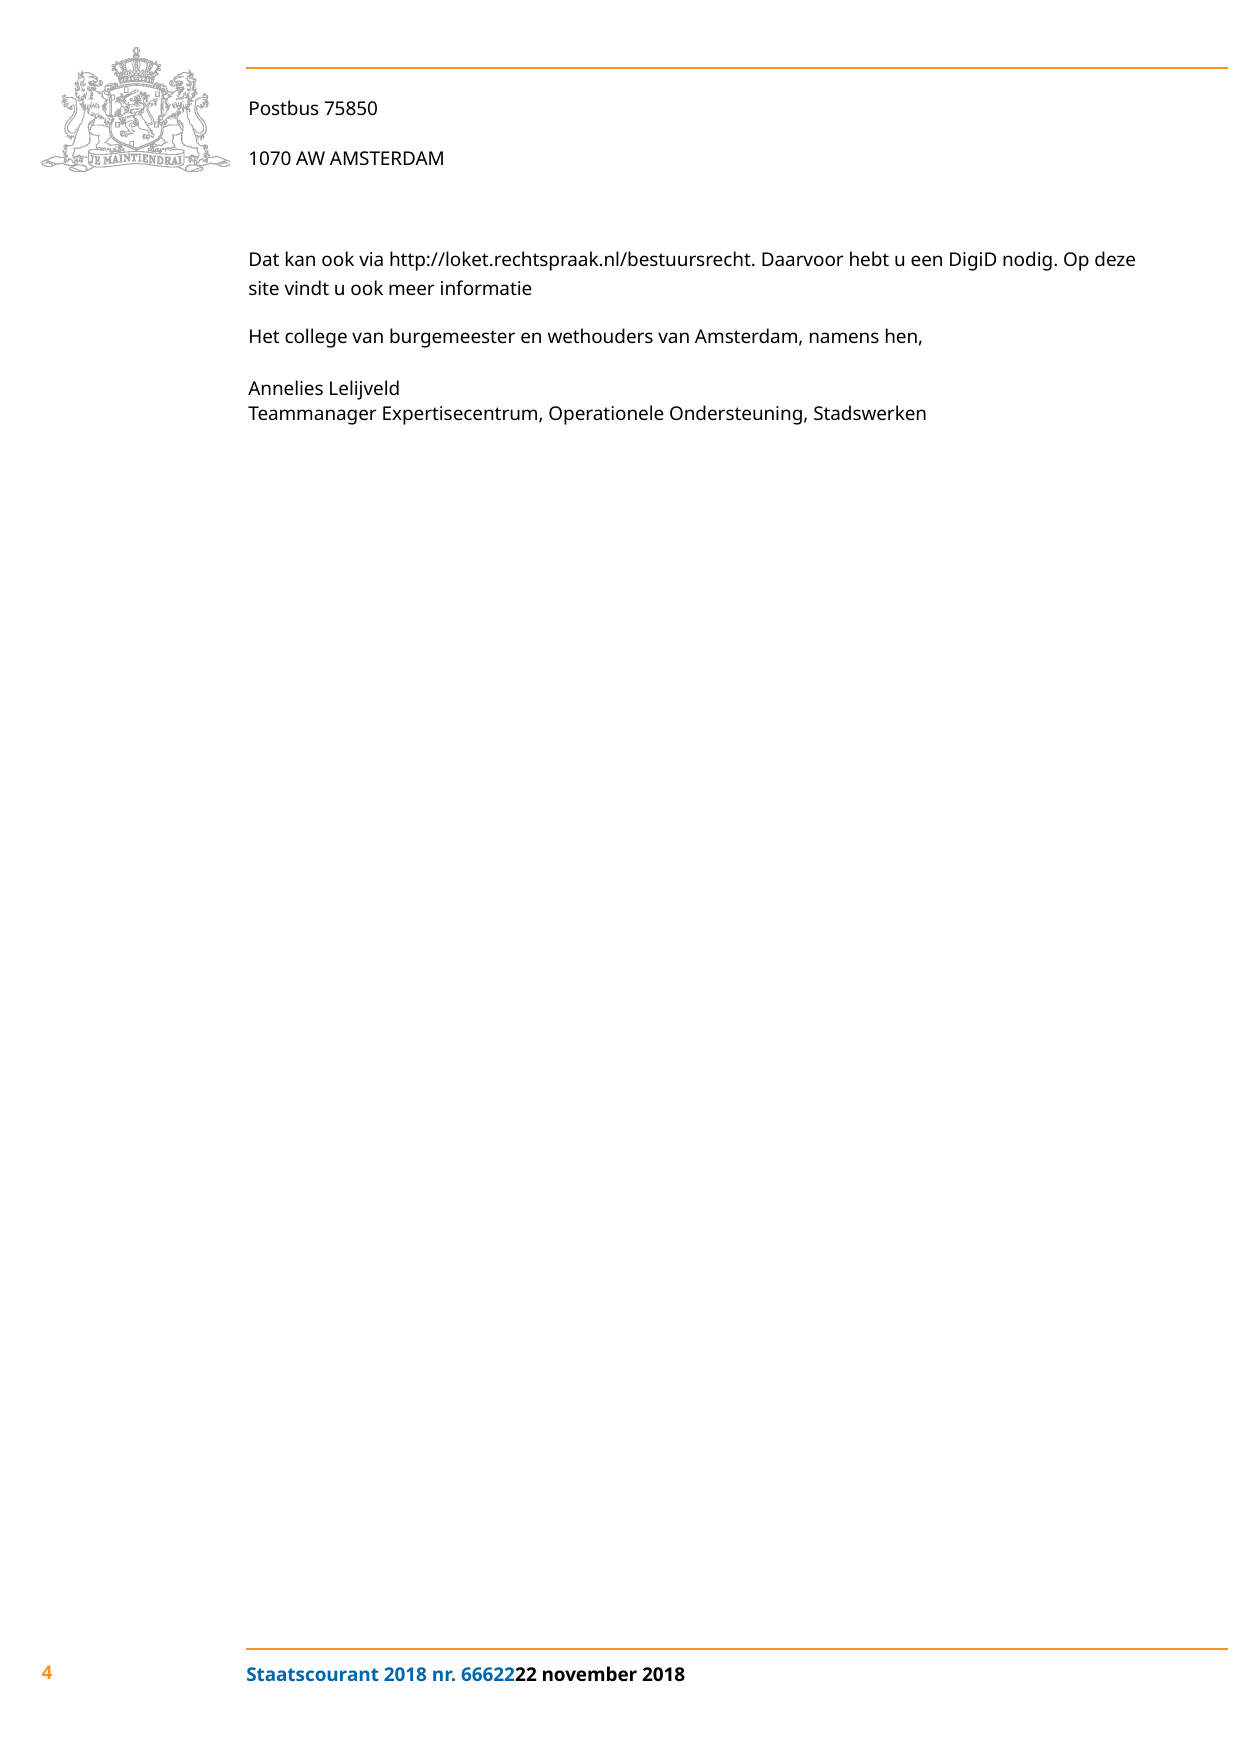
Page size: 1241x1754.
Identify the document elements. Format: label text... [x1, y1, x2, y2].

picture [41, 47, 231, 172]
text Het college van burgemeester en wethouders van Amsterdam, namens hen, [248, 323, 1152, 349]
text Annelies Lelijveld [248, 375, 1152, 401]
text Teammanager Expertisecentrum, Operationele Ondersteuning, Stadswerken [248, 401, 1152, 426]
text 1070 AW AMSTERDAM [248, 145, 1152, 171]
text Dat kan ook via http://loket.rechtspraak.nl/bestuursrecht. Daarvoor hebt u een DigiD nodig. Op deze site vindt u ook meer informatie [248, 246, 1152, 301]
text Postbus 75850 [248, 95, 1152, 121]
